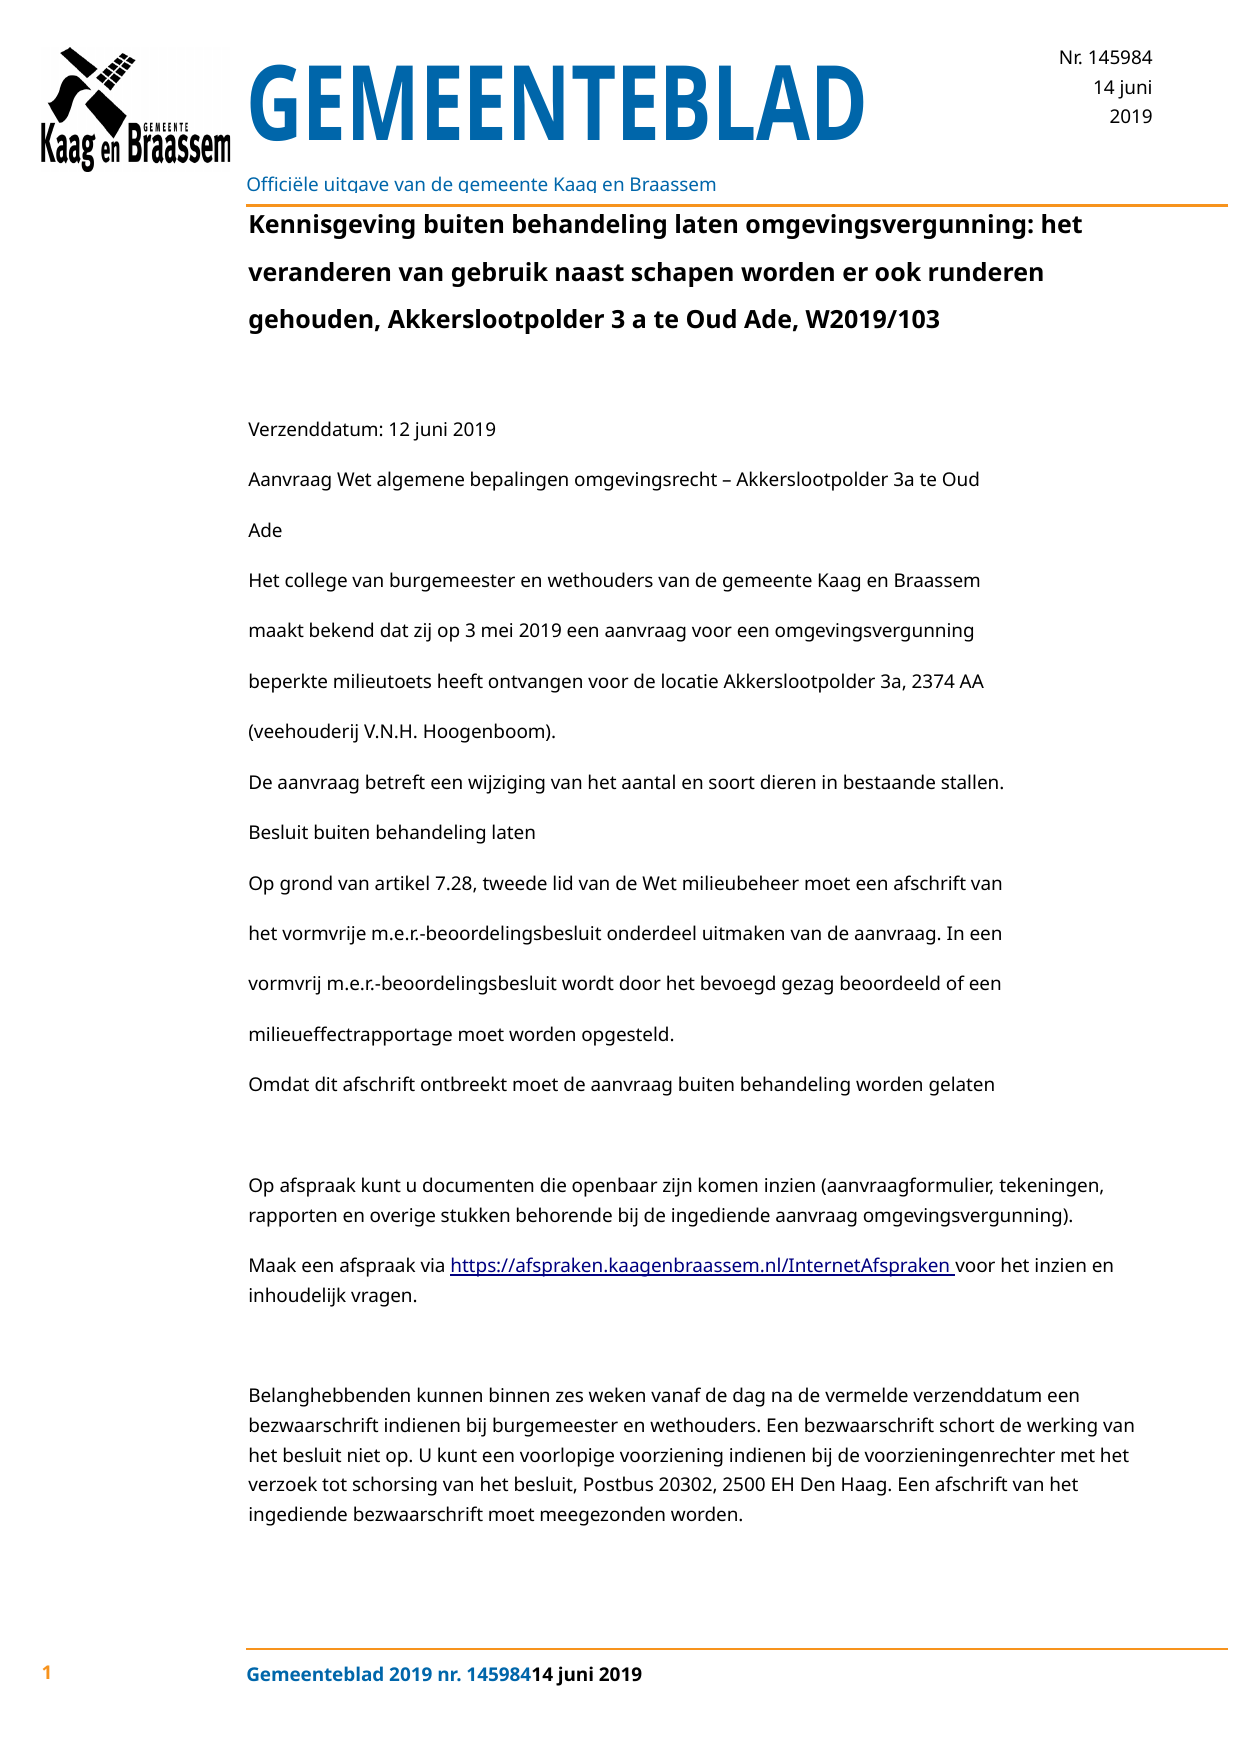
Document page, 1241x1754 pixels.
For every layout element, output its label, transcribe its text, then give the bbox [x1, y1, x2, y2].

text Maak een afspraak via https://afspraken.kaagenbraassem.nl/InternetAfspraken voor het inzien en inhoudelijk vragen. [248, 1252, 1152, 1307]
text Verzenddatum: 12 juni 2019 [248, 416, 1152, 442]
text Op grond van artikel 7.28, tweede lid van de Wet milieubeheer moet een afschrift van [248, 870, 1152, 895]
text Het college van burgemeester en wethouders van de gemeente Kaag en Braassem [248, 567, 1152, 593]
text vormvrij m.e.r.‐beoordelingsbesluit wordt door het bevoegd gezag beoordeeld of een [248, 971, 1152, 996]
text De aanvraag betreft een wijziging van het aantal en soort dieren in bestaande stallen. [248, 769, 1152, 794]
text Belanghebbenden kunnen binnen zes weken vanaf de dag na de vermelde verzenddatum een bezwaarschrift indienen bij burgemeester en wethouders. Een bezwaarschrift schort de werking van het besluit niet op. U kunt een voorlopige voorziening indienen bij de voorzieningenrechter met het verzoek tot schorsing van het besluit, Postbus 20302, 2500 EH Den Haag. Een afschrift van het ingediende bezwaarschrift moet meegezonden worden. [248, 1383, 1152, 1527]
text Besluit buiten behandeling laten [248, 819, 1152, 845]
text milieueffectrapportage moet worden opgesteld. [248, 1021, 1152, 1047]
text Kennisgeving buiten behandeling laten omgevingsvergunning: het veranderen van gebruik naast schapen worden er ook runderen gehouden, Akkerslootpolder 3 a te Oud Ade, W2019/103 [248, 207, 1152, 336]
text beperkte milieutoets heeft ontvangen voor de locatie Akkerslootpolder 3a, 2374 AA [248, 668, 1152, 694]
picture [41, 47, 231, 172]
text Omdat dit afschrift ontbreekt moet de aanvraag buiten behandeling worden gelaten [248, 1071, 1152, 1097]
text (veehouderij V.N.H. Hoogenboom). [248, 718, 1152, 744]
text Aanvraag Wet algemene bepalingen omgevingsrecht – Akkerslootpolder 3a te Oud [248, 466, 1152, 492]
text maakt bekend dat zij op 3 mei 2019 een aanvraag voor een omgevingsvergunning [248, 618, 1152, 643]
text het vormvrije m.e.r.‐beoordelingsbesluit onderdeel uitmaken van de aanvraag. In een [248, 920, 1152, 946]
text Ade [248, 517, 1152, 542]
text Op afspraak kunt u documenten die openbaar zijn komen inzien (aanvraagformulier, tekeningen, rapporten en overige stukken behorende bij de ingediende aanvraag omgevingsvergunning). [248, 1172, 1152, 1227]
